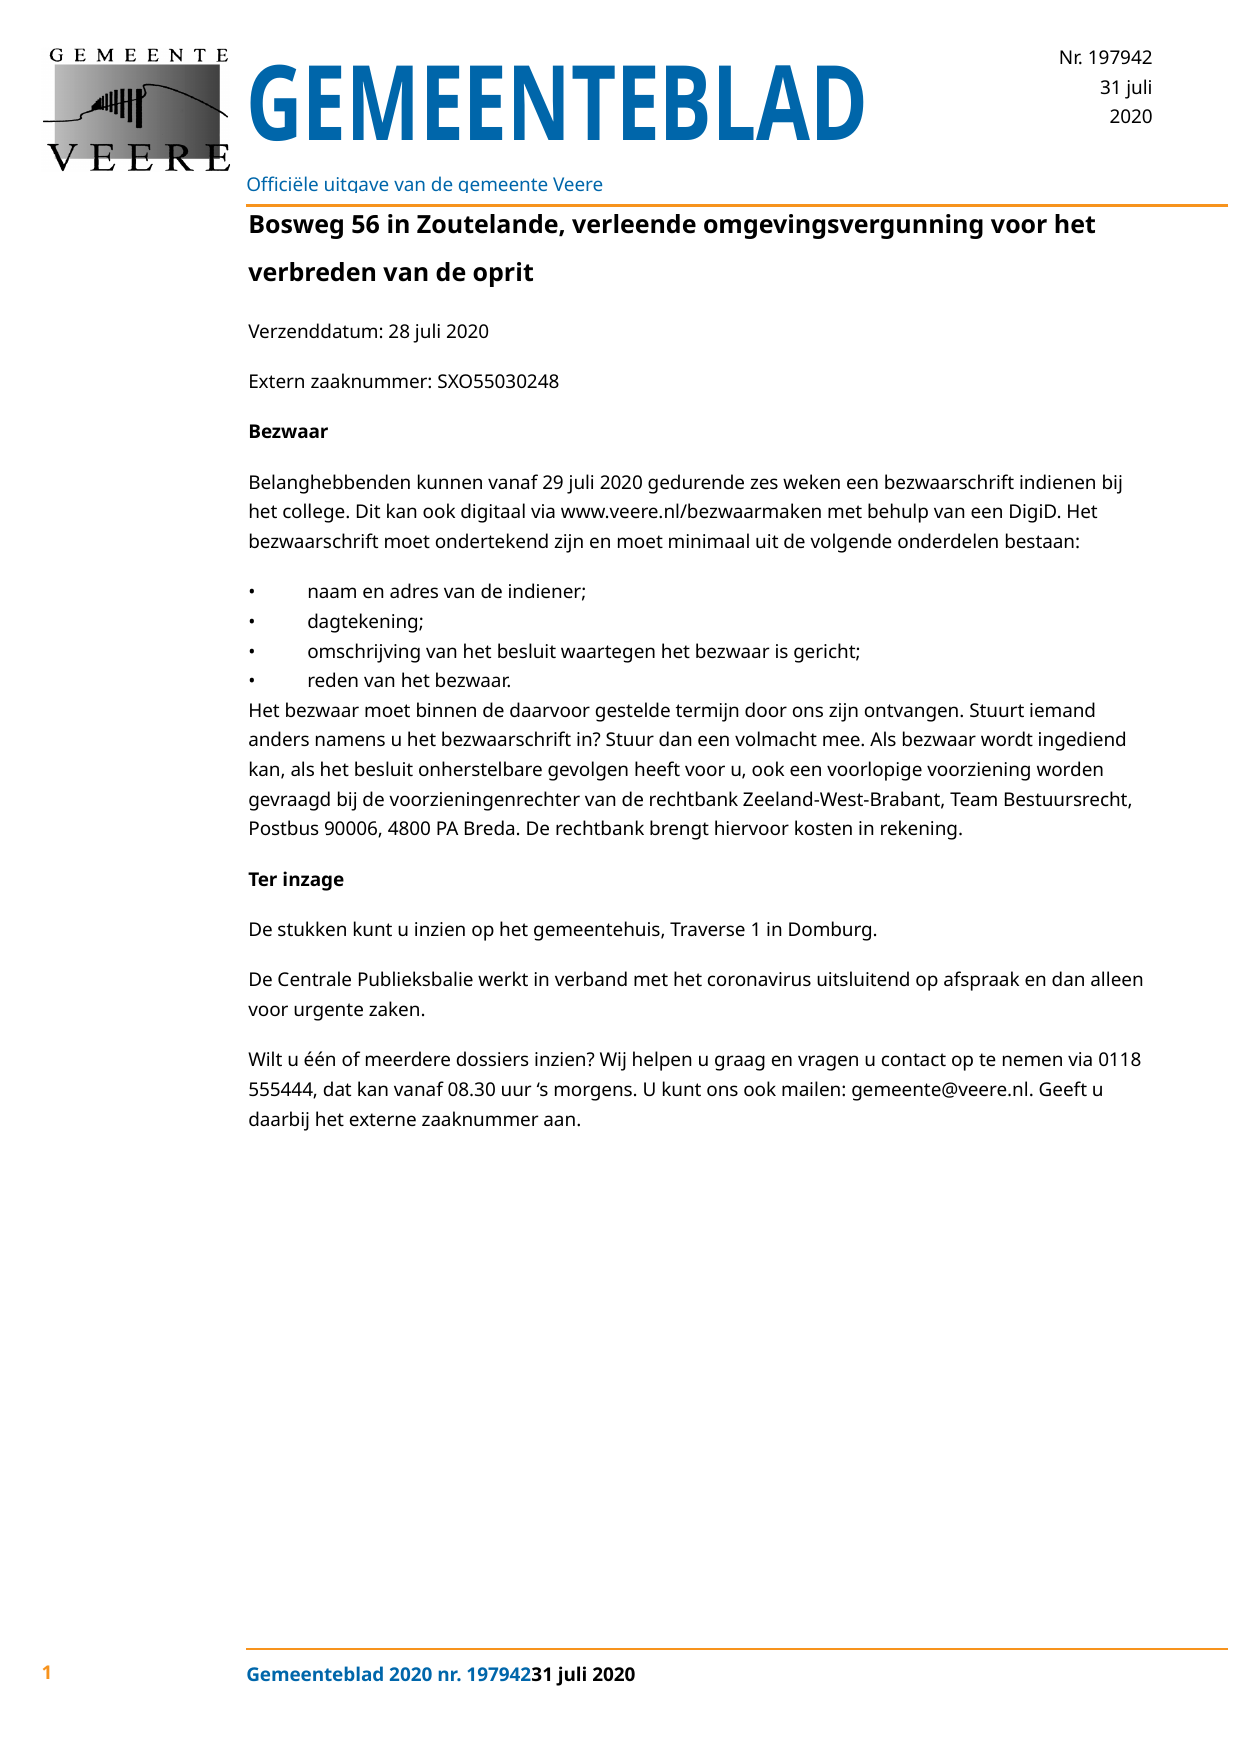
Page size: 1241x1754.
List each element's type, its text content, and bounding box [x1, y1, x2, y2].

list naam en adres van de indiener; [248, 579, 1152, 604]
text Belanghebbenden kunnen vanaf 29 juli 2020 gedurende zes weken een bezwaarschrift indienen bij het college. Dit kan ook digitaal via www.veere.nl/bezwaarmaken met behulp van een DigiD. Het bezwaarschrift moet ondertekend zijn en moet minimaal uit de volgende onderdelen bestaan: [248, 469, 1152, 554]
list reden van het bezwaar. [248, 667, 1152, 693]
text Wilt u één of meerdere dossiers inzien? Wij helpen u graag en vragen u contact op te nemen via 0118 555444, dat kan vanaf 08.30 uur ‘s morgens. U kunt ons ook mailen: gemeente@veere.nl. Geeft u daarbij het externe zaaknummer aan. [248, 1047, 1152, 1132]
picture [41, 47, 231, 172]
list dagtekening; [248, 608, 1152, 634]
text Bezwaar [248, 419, 1152, 444]
list omschrijving van het besluit waartegen het bezwaar is gericht; [248, 638, 1152, 664]
text Verzenddatum: 28 juli 2020 [248, 318, 1152, 344]
text Het bezwaar moet binnen de daarvoor gestelde termijn door ons zijn ontvangen. Stuurt iemand anders namens u het bezwaarschrift in? Stuur dan een volmacht mee. Als bezwaar wordt ingediend kan, als het besluit onherstelbare gevolgen heeft voor u, ook een voorlopige voorziening worden gevraagd bij de voorzieningenrechter van de rechtbank Zeeland-West-Brabant, Team Bestuursrecht, Postbus 90006, 4800 PA Breda. De rechtbank brengt hiervoor kosten in rekening. [248, 697, 1152, 841]
text De stukken kunt u inzien op het gemeentehuis, Traverse 1 in Domburg. [248, 916, 1152, 942]
text De Centrale Publieksbalie werkt in verband met het coronavirus uitsluitend op afspraak en dan alleen voor urgente zaken. [248, 967, 1152, 1022]
text Bosweg 56 in Zoutelande, verleende omgevingsvergunning voor het verbreden van de oprit [248, 207, 1152, 288]
text Ter inzage [248, 866, 1152, 892]
text Extern zaaknummer: SXO55030248 [248, 368, 1152, 394]
